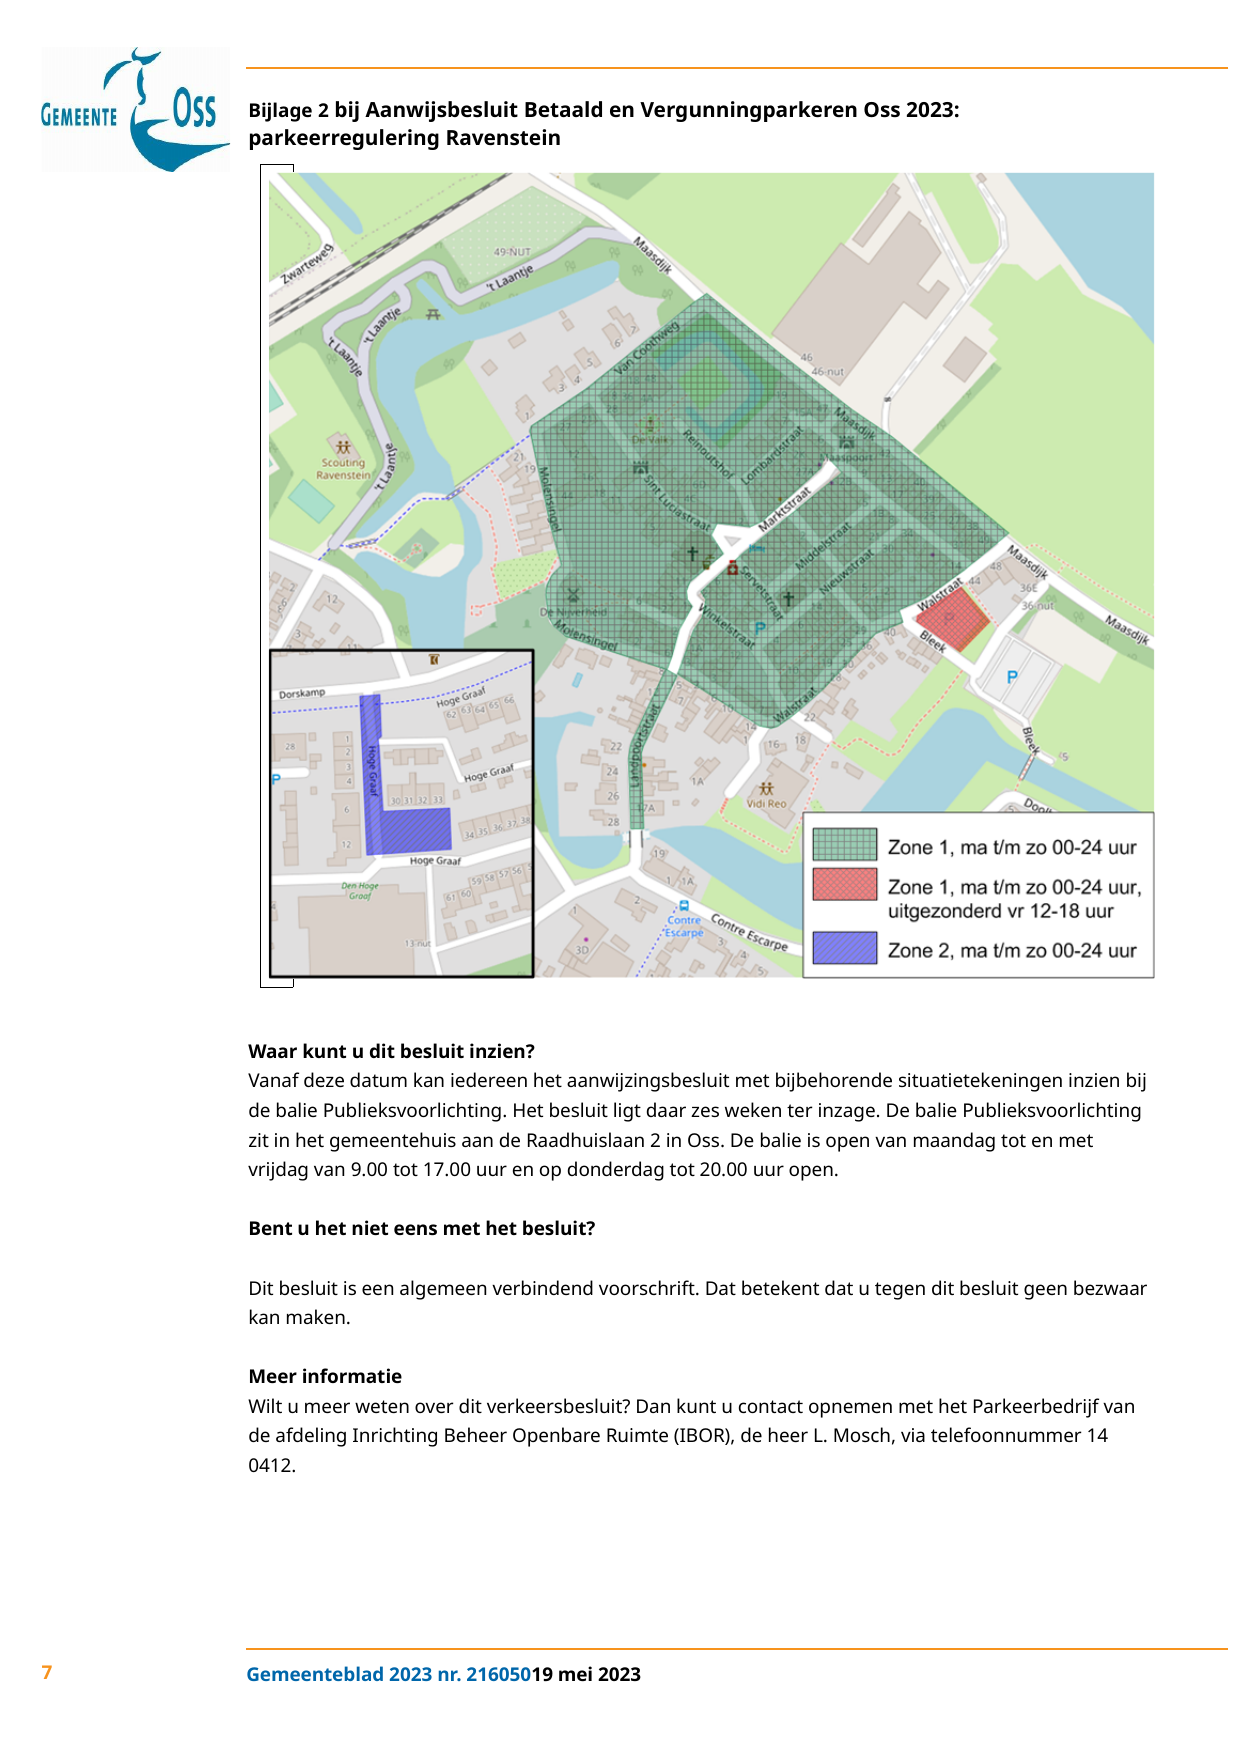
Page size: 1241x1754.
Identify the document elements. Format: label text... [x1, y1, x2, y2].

text Bent u het niet eens met het besluit? [248, 1216, 1152, 1241]
text Waar kunt u dit besluit inzien? [248, 1038, 1152, 1064]
text Vanaf deze datum kan iedereen het aanwijzingsbesluit met bijbehorende situatietekeningen inzien bij de balie Publieksvoorlichting. Het besluit ligt daar zes weken ter inzage. De balie Publieksvoorlichting zit in het gemeentehuis aan de Raadhuislaan 2 in Oss. De balie is open van maandag tot en met vrijdag van 9.00 tot 17.00 uur en op donderdag tot 20.00 uur open. [248, 1068, 1152, 1182]
text Wilt u meer weten over dit verkeersbesluit? Dan kunt u contact opnemen met het Parkeerbedrijf van de afdeling Inrichting Beheer Openbare Ruimte (IBOR), de heer L. Mosch, via telefoonnummer 14 0412. [248, 1393, 1152, 1478]
text Meer informatie [248, 1363, 1152, 1389]
text Bijlage 2 bij Aanwijsbesluit Betaald en Vergunningparkeren Oss 2023: parkeerregulering Ravenstein [248, 95, 1152, 152]
picture [41, 47, 231, 172]
text Dit besluit is een algemeen verbindend voorschrift. Dat betekent dat u tegen dit besluit geen bezwaar kan maken. [248, 1275, 1152, 1330]
picture [268, 172, 1155, 979]
